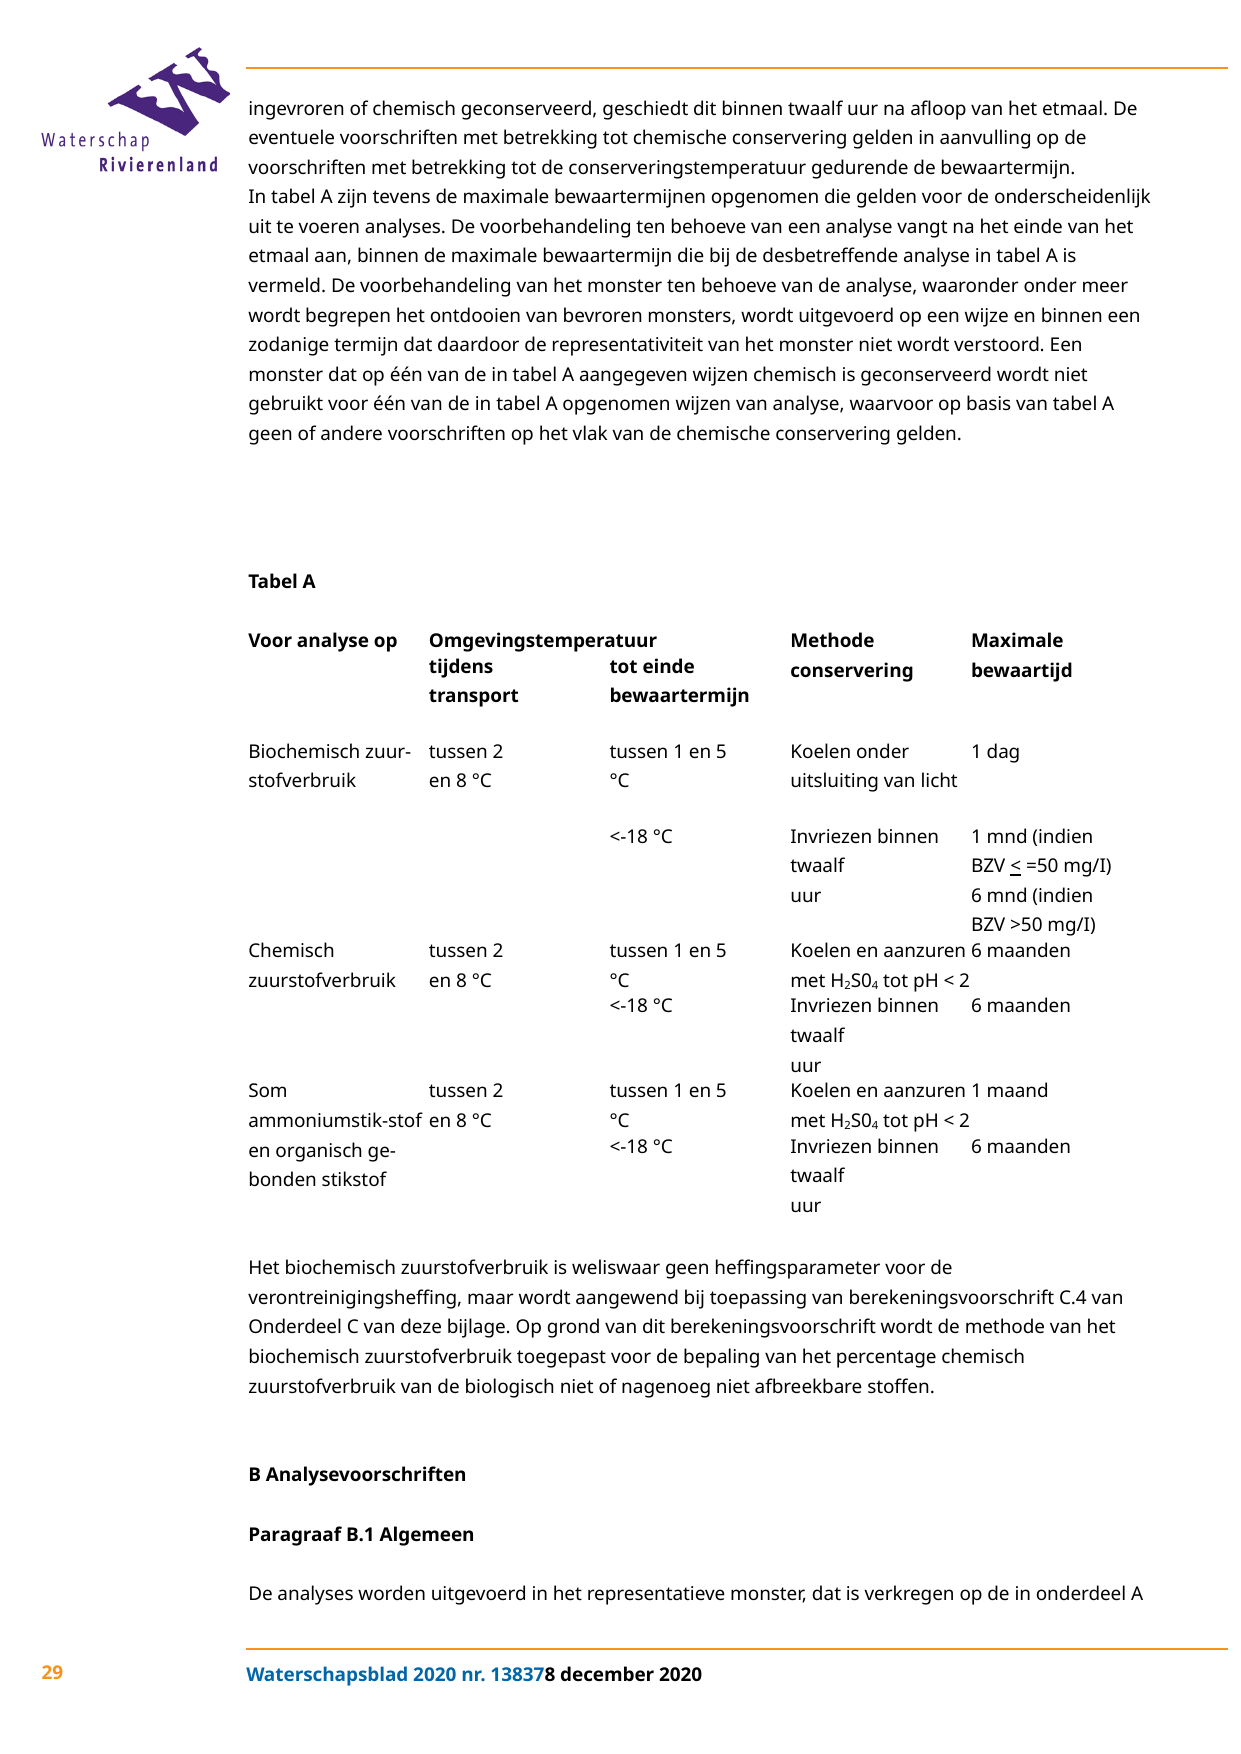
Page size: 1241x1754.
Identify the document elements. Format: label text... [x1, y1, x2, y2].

picture [41, 47, 231, 172]
table_cell Koelen en aanzuren met H2S04 tot pH < 2 [790, 938, 971, 993]
table_cell 6 maanden [971, 993, 1152, 1078]
table_cell 1 dag [971, 738, 1152, 823]
table_cell <-18 °C [609, 823, 790, 937]
table_cell Invriezen binnen twaalf uur [790, 1133, 971, 1222]
text B Analysevoorschriften [248, 1462, 1152, 1487]
table_header Maximale bewaartijd [971, 628, 1152, 738]
table_cell tussen 2 en 8 °C [429, 1078, 609, 1222]
text ingevroren of chemisch geconserveerd, geschiedt dit binnen twaalf uur na afloop van het etmaal. De eventuele voorschriften met betrekking tot chemische conservering gelden in aanvulling op de voorschriften met betrekking tot de conserveringstemperatuur gedurende de bewaartermijn. [248, 95, 1152, 180]
text In tabel A zijn tevens de maximale bewaartermijnen opgenomen die gelden voor de onderscheidenlijk uit te voeren analyses. De voorbehandeling ten behoeve van een analyse vangt na het einde van het etmaal aan, binnen de maximale bewaartermijn die bij de desbetreffende analyse in tabel A is vermeld. De voorbehandeling van het monster ten behoeve van de analyse, waaronder onder meer wordt begrepen het ontdooien van bevroren monsters, wordt uitgevoerd op een wijze en binnen een zodanige termijn dat daardoor de representativiteit van het monster niet wordt verstoord. Een monster dat op één van de in tabel A aangegeven wijzen chemisch is geconserveerd wordt niet gebruikt voor één van de in tabel A opgenomen wijzen van analyse, waarvoor op basis van tabel A geen of andere voorschriften op het vlak van de chemische conservering gelden. [248, 183, 1152, 446]
text Het biochemisch zuurstofverbruik is weliswaar geen heffingsparameter voor de verontreinigingsheffing, maar wordt aangewend bij toepassing van berekeningsvoorschrift C.4 van Onderdeel C van deze bijlage. Op grond van dit berekeningsvoorschrift wordt de methode van het biochemisch zuurstofverbruik toegepast voor de bepaling van het percentage chemisch zuurstofverbruik van de biologisch niet of nagenoeg niet afbreekbare stoffen. [248, 1254, 1152, 1398]
table_cell Invriezen binnen twaalf uur [790, 823, 971, 937]
table_cell tussen 2 en 8 °C [429, 938, 609, 1078]
table_cell Koelen en aanzuren met H2S04 tot pH < 2 [790, 1078, 971, 1133]
table_cell Biochemisch zuur- stofverbruik [248, 738, 429, 937]
table_cell tot einde bewaartermijn [609, 653, 790, 738]
table_cell tussen 1 en 5 °C [609, 1078, 790, 1133]
table_cell 6 maanden [971, 938, 1152, 993]
text Paragraaf B.1 Algemeen [248, 1521, 1152, 1546]
table_header Methode conservering [790, 628, 971, 738]
table_cell tussen 2 en 8 °C [429, 738, 609, 937]
text De analyses worden uitgevoerd in het representatieve monster, dat is verkregen op de in onderdeel A [248, 1580, 1152, 1606]
table_cell 1 maand [971, 1078, 1152, 1133]
table_header Voor analyse op [248, 628, 429, 738]
text Tabel A [248, 568, 1152, 594]
table_cell Koelen onder uitsluiting van licht [790, 738, 971, 823]
table_cell 1 mnd (indien BZV < =50 mg/I) 6 mnd (indien BZV >50 mg/I) [971, 823, 1152, 937]
table_cell <-18 °C [609, 993, 790, 1078]
table_cell <-18 °C [609, 1133, 790, 1222]
table_cell Chemisch zuurstofverbruik [248, 938, 429, 1078]
table_cell tussen 1 en 5 °C [609, 738, 790, 823]
table_cell Invriezen binnen twaalf uur [790, 993, 971, 1078]
table_cell Som ammoniumstik-stof en organisch ge- bonden stikstof [248, 1078, 429, 1222]
table_cell tijdens transport [429, 653, 609, 738]
table_header Omgevingstemperatuur [429, 628, 790, 653]
table_cell tussen 1 en 5 °C [609, 938, 790, 993]
table_cell 6 maanden [971, 1133, 1152, 1222]
